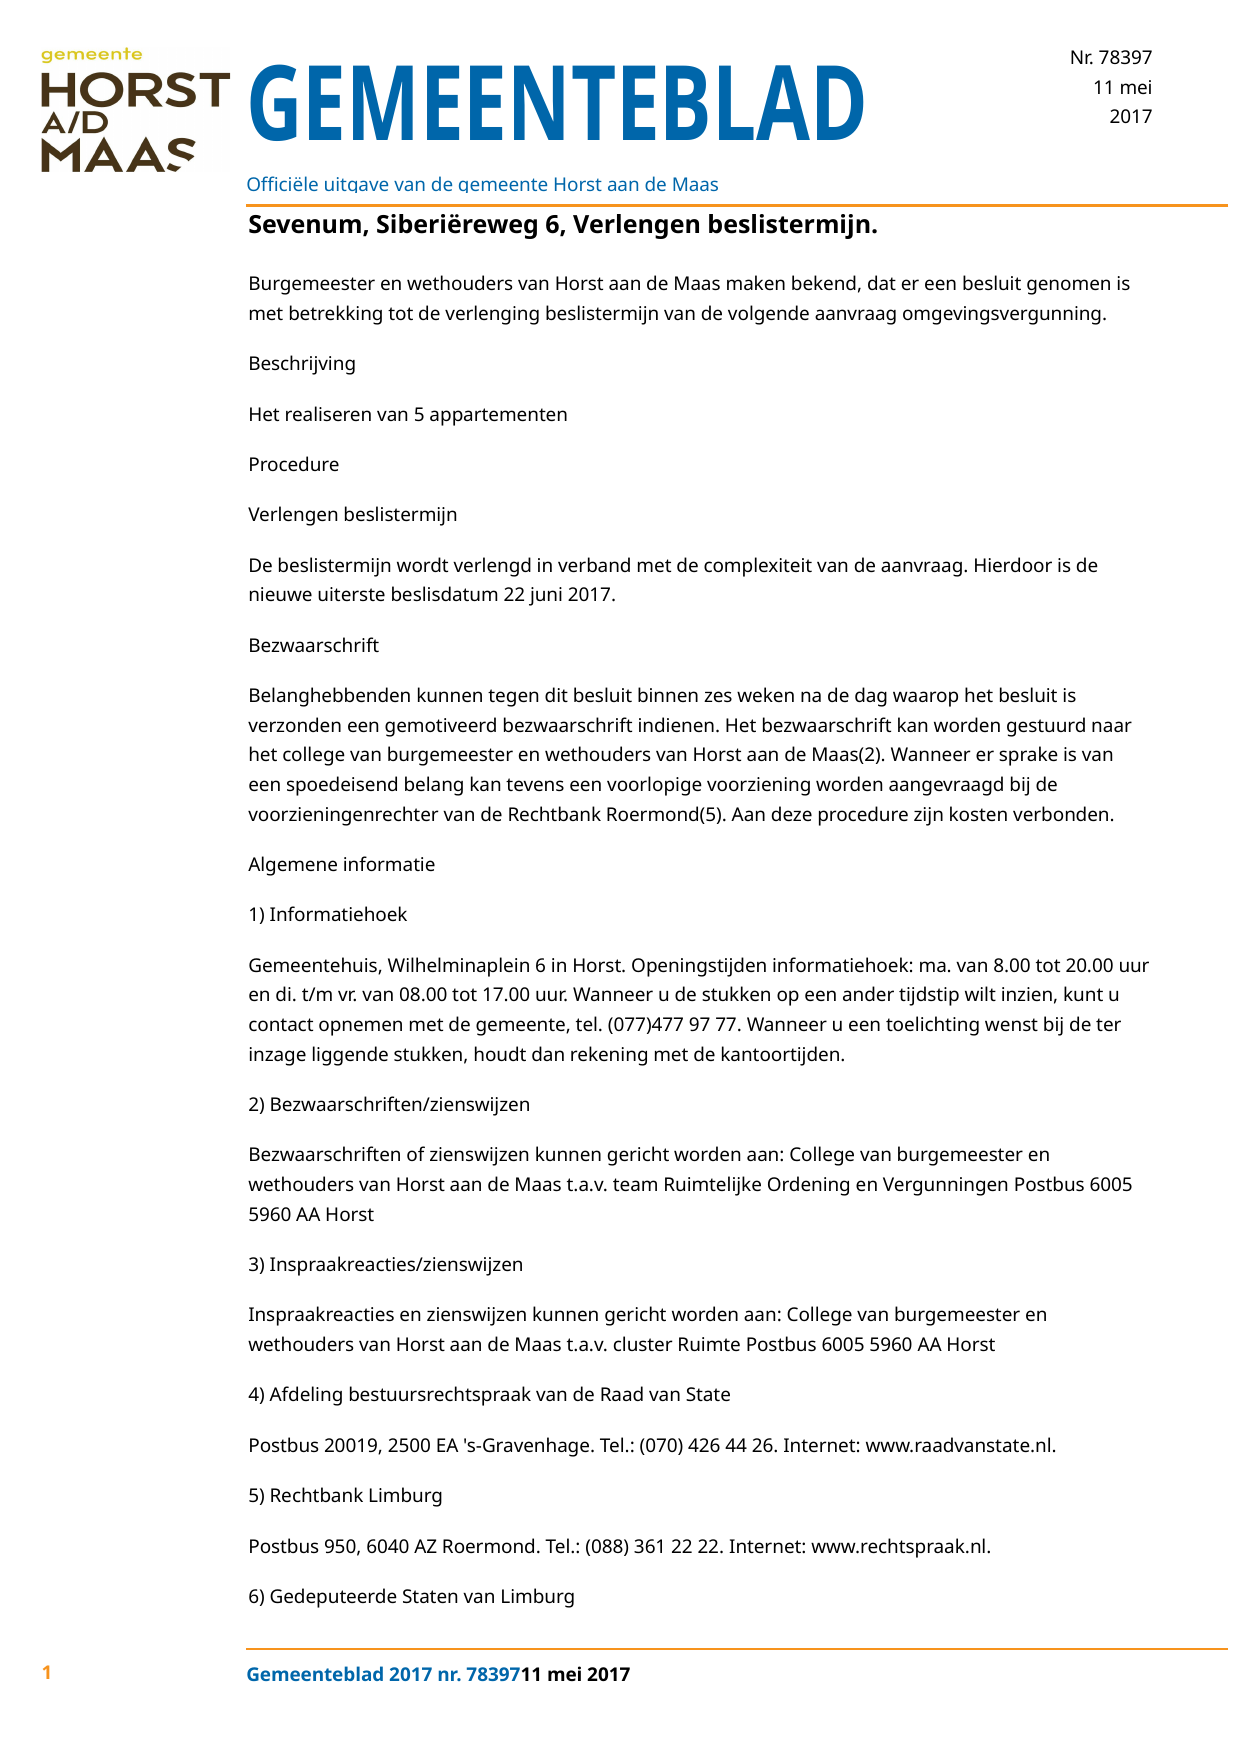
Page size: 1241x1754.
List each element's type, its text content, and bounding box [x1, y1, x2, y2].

text Bezwaarschriften of zienswijzen kunnen gericht worden aan: College van burgemeester en wethouders van Horst aan de Maas t.a.v. team Ruimtelijke Ordening en Vergunningen Postbus 6005 5960 AA Horst [248, 1142, 1152, 1226]
text Verlengen beslistermijn [248, 502, 1152, 527]
text 2) Bezwaarschriften/zienswijzen [248, 1091, 1152, 1117]
text Algemene informatie [248, 851, 1152, 877]
text Sevenum, Siberiëreweg 6, Verlengen beslistermijn. [248, 207, 1152, 241]
text Bezwaarschrift [248, 632, 1152, 658]
text Procedure [248, 451, 1152, 477]
text Postbus 20019, 2500 EA 's-Gravenhage. Tel.: (070) 426 44 26. Internet: www.raadvanstate.nl. [248, 1432, 1152, 1458]
text Beschrijving [248, 350, 1152, 376]
text Gemeentehuis, Wilhelminaplein 6 in Horst. Openingstijden informatiehoek: ma. van 8.00 tot 20.00 uur en di. t/m vr. van 08.00 tot 17.00 uur. Wanneer u de stukken op een ander tijdstip wilt inzien, kunt u contact opnemen met de gemeente, tel. (077)477 97 77. Wanneer u een toelichting wenst bij de ter inzage liggende stukken, houdt dan rekening met de kantoortijden. [248, 952, 1152, 1066]
text 5) Rechtbank Limburg [248, 1482, 1152, 1508]
text 3) Inspraakreacties/zienswijzen [248, 1251, 1152, 1277]
text 4) Afdeling bestuursrechtspraak van de Raad van State [248, 1382, 1152, 1407]
text Inspraakreacties en zienswijzen kunnen gericht worden aan: College van burgemeester en wethouders van Horst aan de Maas t.a.v. cluster Ruimte Postbus 6005 5960 AA Horst [248, 1302, 1152, 1357]
text Belanghebbenden kunnen tegen dit besluit binnen zes weken na de dag waarop het besluit is verzonden een gemotiveerd bezwaarschrift indienen. Het bezwaarschrift kan worden gestuurd naar het college van burgemeester en wethouders van Horst aan de Maas(2). Wanneer er sprake is van een spoedeisend belang kan tevens een voorlopige voorziening worden aangevraagd bij de voorzieningenrechter van de Rechtbank Roermond(5). Aan deze procedure zijn kosten verbonden. [248, 682, 1152, 826]
text 6) Gedeputeerde Staten van Limburg [248, 1583, 1152, 1609]
picture [41, 47, 231, 172]
text Postbus 950, 6040 AZ Roermond. Tel.: (088) 361 22 22. Internet: www.rechtspraak.nl. [248, 1533, 1152, 1558]
text Het realiseren van 5 appartementen [248, 401, 1152, 426]
text De beslistermijn wordt verlengd in verband met de complexiteit van de aanvraag. Hierdoor is de nieuwe uiterste beslisdatum 22 juni 2017. [248, 552, 1152, 607]
text Burgemeester en wethouders van Horst aan de Maas maken bekend, dat er een besluit genomen is met betrekking tot de verlenging beslistermijn van de volgende aanvraag omgevingsvergunning. [248, 270, 1152, 326]
text 1) Informatiehoek [248, 902, 1152, 927]
